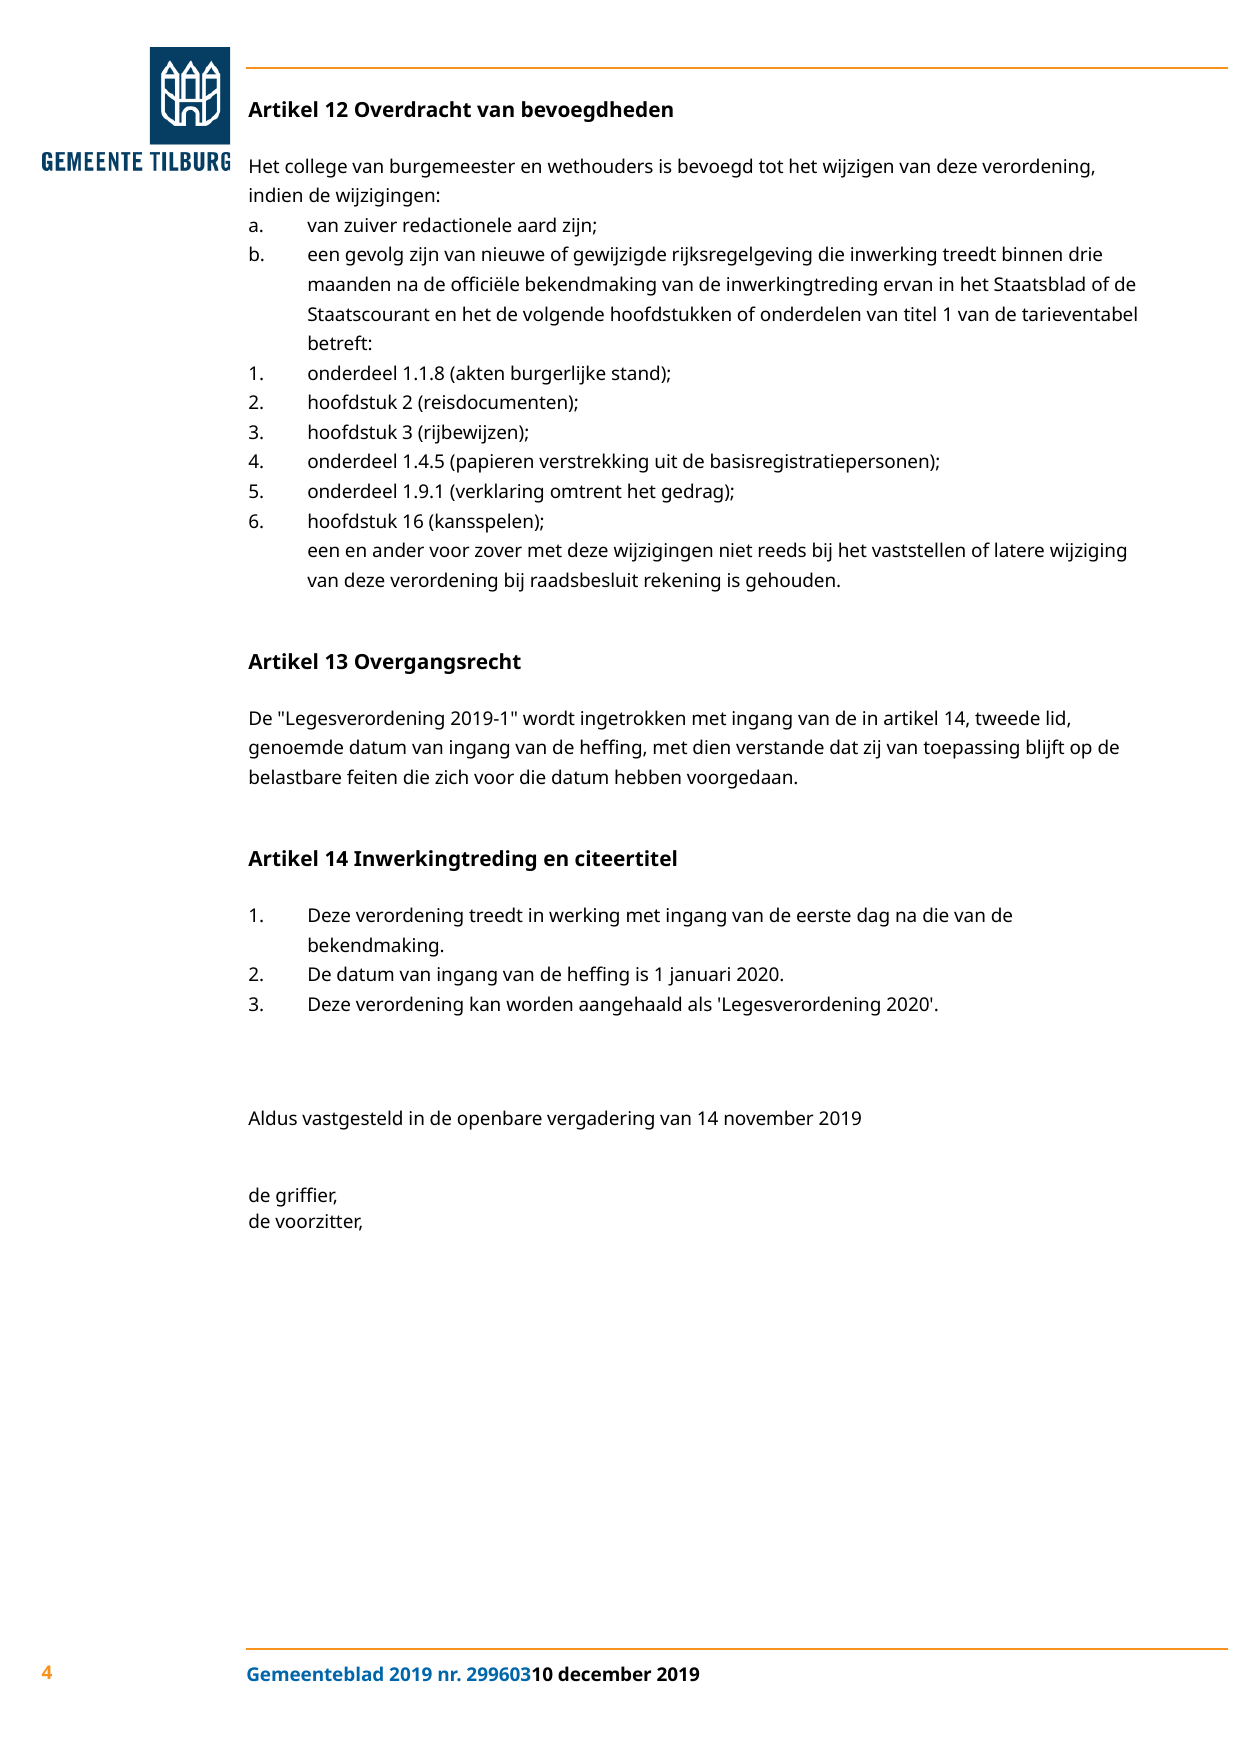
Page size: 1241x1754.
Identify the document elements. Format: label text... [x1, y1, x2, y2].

text de griffier, [248, 1183, 1152, 1208]
list een en ander voor zover met deze wijzigingen niet reeds bij het vaststellen of latere wijziging van deze verordening bij raadsbesluit rekening is gehouden. [248, 537, 1152, 593]
text Artikel 13 Overgangsrecht [248, 647, 1152, 675]
list van zuiver redactionele aard zijn; [248, 212, 1152, 238]
list Deze verordening treedt in werking met ingang van de eerste dag na die van de bekendmaking. [248, 902, 1152, 957]
list Deze verordening kan worden aangehaald als 'Legesverordening 2020'. [248, 991, 1152, 1017]
text de voorzitter, [248, 1208, 1152, 1234]
text Artikel 14 Inwerkingtreding en citeertitel [248, 844, 1152, 873]
text Artikel 12 Overdracht van bevoegdheden [248, 95, 1152, 123]
text Aldus vastgesteld in de openbare vergadering van 14 november 2019 [248, 1105, 1152, 1131]
text Het college van burgemeester en wethouders is bevoegd tot het wijzigen van deze verordening, indien de wijzigingen: [248, 153, 1152, 208]
list hoofdstuk 2 (reisdocumenten); [248, 389, 1152, 415]
list onderdeel 1.1.8 (akten burgerlijke stand); [248, 360, 1152, 386]
list onderdeel 1.4.5 (papieren verstrekking uit de basisregistratiepersonen); [248, 449, 1152, 474]
picture [41, 47, 231, 172]
list een gevolg zijn van nieuwe of gewijzigde rijksregelgeving die inwerking treedt binnen drie maanden na de officiële bekendmaking van de inwerkingtreding ervan in het Staatsblad of de Staatscourant en het de volgende hoofdstukken of onderdelen van titel 1 van de tarieventabel betreft: [248, 242, 1152, 356]
list De datum van ingang van de heffing is 1 januari 2020. [248, 961, 1152, 987]
list onderdeel 1.9.1 (verklaring omtrent het gedrag); [248, 478, 1152, 504]
list hoofdstuk 16 (kansspelen); [248, 508, 1152, 533]
text De "Legesverordening 2019-1" wordt ingetrokken met ingang van de in artikel 14, tweede lid, genoemde datum van ingang van de heffing, met dien verstande dat zij van toepassing blijft op de belastbare feiten die zich voor die datum hebben voorgedaan. [248, 705, 1152, 790]
list hoofdstuk 3 (rijbewijzen); [248, 419, 1152, 445]
